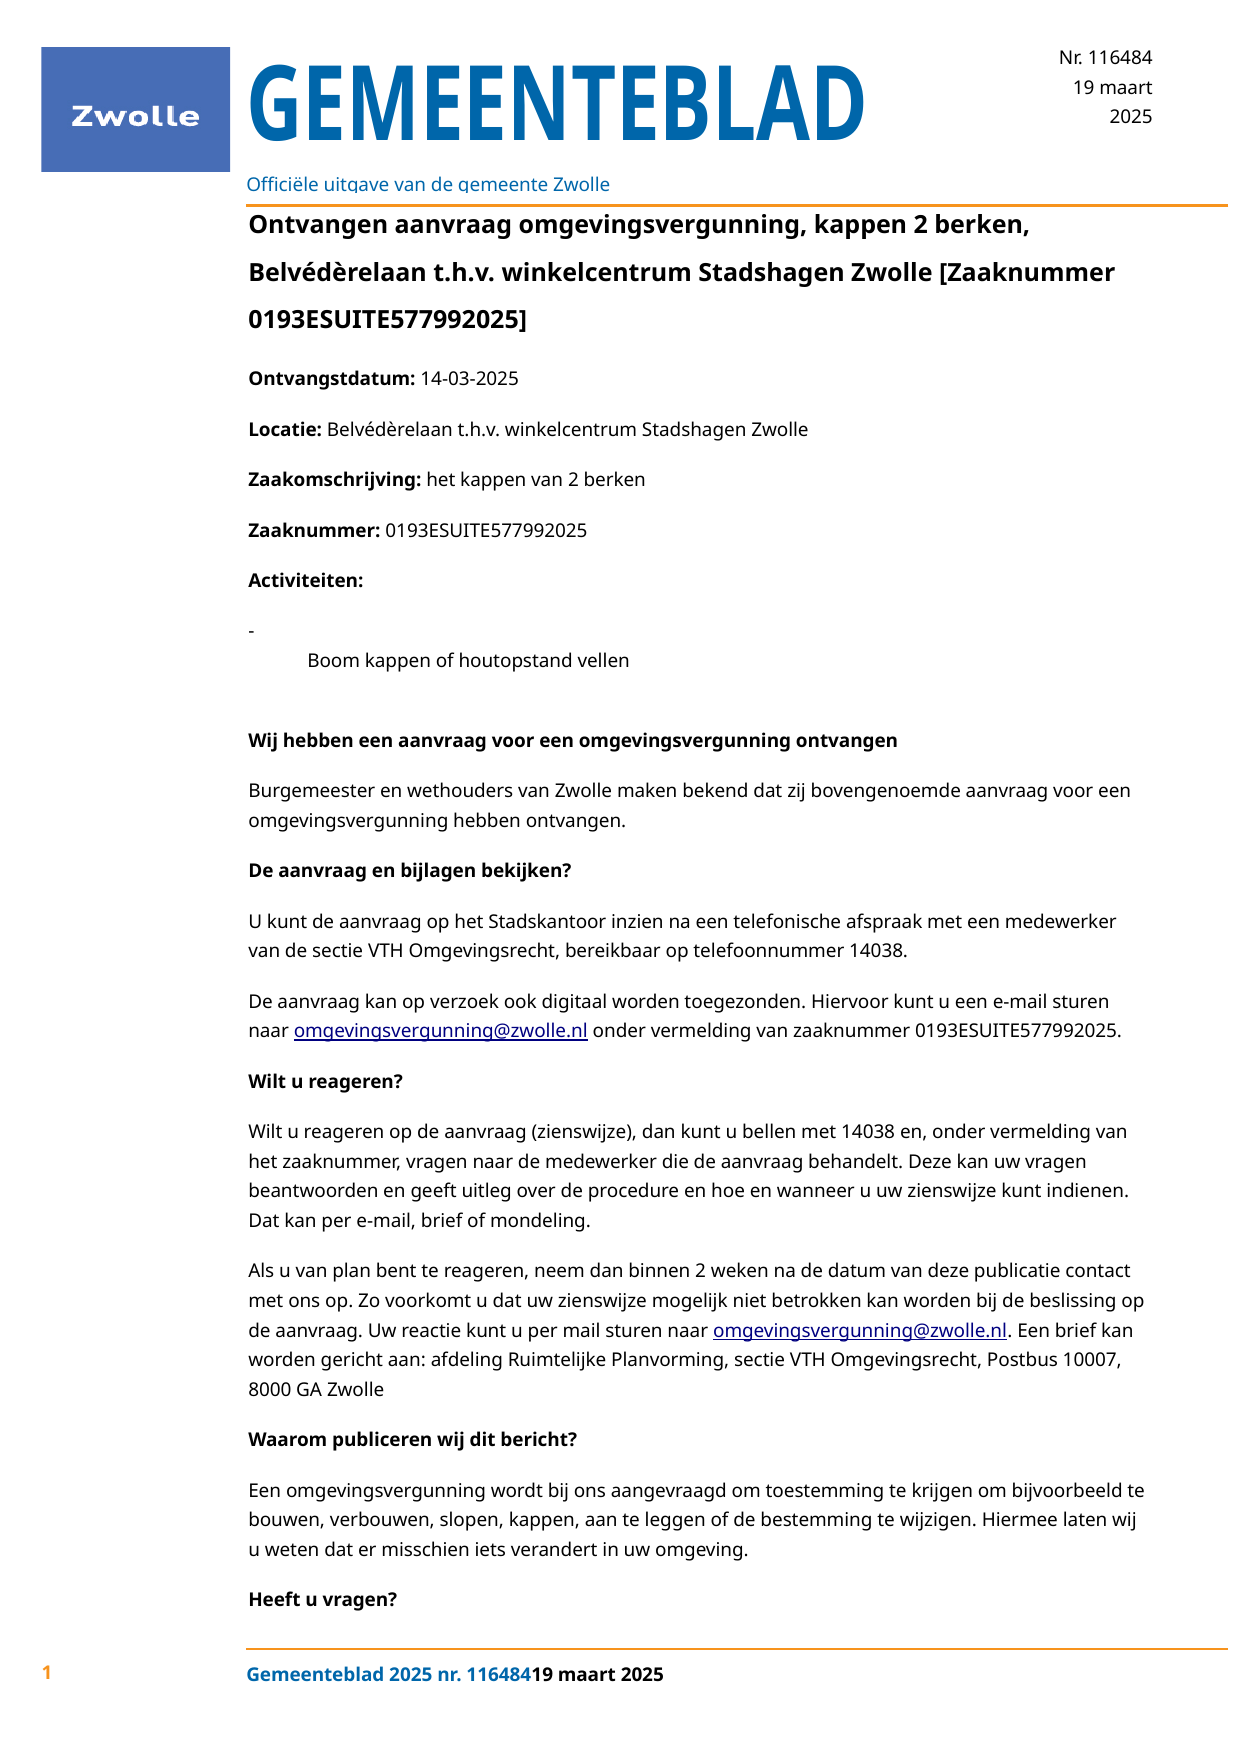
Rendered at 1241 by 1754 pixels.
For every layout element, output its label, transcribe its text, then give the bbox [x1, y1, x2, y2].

text Als u van plan bent te reageren, neem dan binnen 2 weken na de datum van deze publicatie contact met ons op. Zo voorkomt u dat uw zienswijze mogelijk niet betrokken kan worden bij de beslissing op de aanvraag. Uw reactie kunt u per mail sturen naar omgevingsvergunning@zwolle.nl. Een brief kan worden gericht aan: afdeling Ruimtelijke Planvorming, sectie VTH Omgevingsrecht, Postbus 10007, 8000 GA Zwolle [248, 1258, 1152, 1402]
text Wilt u reageren op de aanvraag (zienswijze), dan kunt u bellen met 14038 en, onder vermelding van het zaaknummer, vragen naar de medewerker die de aanvraag behandelt. Deze kan uw vragen beantwoorden en geeft uitleg over de procedure en hoe en wanneer u uw zienswijze kunt indienen. Dat kan per e-mail, brief of mondeling. [248, 1118, 1152, 1233]
picture [41, 47, 231, 172]
text Zaaknummer: 0193ESUITE577992025 [248, 517, 1152, 542]
text Wij hebben een aanvraag voor een omgevingsvergunning ontvangen [248, 727, 1152, 753]
text Burgemeester en wethouders van Zwolle maken bekend dat zij bovengenoemde aanvraag voor een omgevingsvergunning hebben ontvangen. [248, 778, 1152, 833]
list Boom kappen of houtopstand vellen [248, 647, 1152, 673]
text Ontvangstdatum: 14-03-2025 [248, 366, 1152, 391]
text Zaakomschrijving: het kappen van 2 berken [248, 466, 1152, 492]
text De aanvraag kan op verzoek ook digitaal worden toegezonden. Hiervoor kunt u een e-mail sturen naar omgevingsvergunning@zwolle.nl onder vermelding van zaaknummer 0193ESUITE577992025. [248, 988, 1152, 1043]
text Waarom publiceren wij dit bericht? [248, 1426, 1152, 1452]
text De aanvraag en bijlagen bekijken? [248, 858, 1152, 883]
text Activiteiten: [248, 567, 1152, 593]
text Ontvangen aanvraag omgevingsvergunning, kappen 2 berken, Belvédèrelaan t.h.v. winkelcentrum Stadshagen Zwolle [Zaaknummer 0193ESUITE577992025] [248, 207, 1152, 336]
text Wilt u reageren? [248, 1068, 1152, 1094]
text Locatie: Belvédèrelaan t.h.v. winkelcentrum Stadshagen Zwolle [248, 416, 1152, 442]
text U kunt de aanvraag op het Stadskantoor inzien na een telefonische afspraak met een medewerker van de sectie VTH Omgevingsrecht, bereikbaar op telefoonnummer 14038. [248, 908, 1152, 963]
text Een omgevingsvergunning wordt bij ons aangevraagd om toestemming te krijgen om bijvoorbeeld te bouwen, verbouwen, slopen, kappen, aan te leggen of de bestemming te wijzigen. Hiermee laten wij u weten dat er misschien iets verandert in uw omgeving. [248, 1477, 1152, 1562]
text Heeft u vragen? [248, 1586, 1152, 1612]
